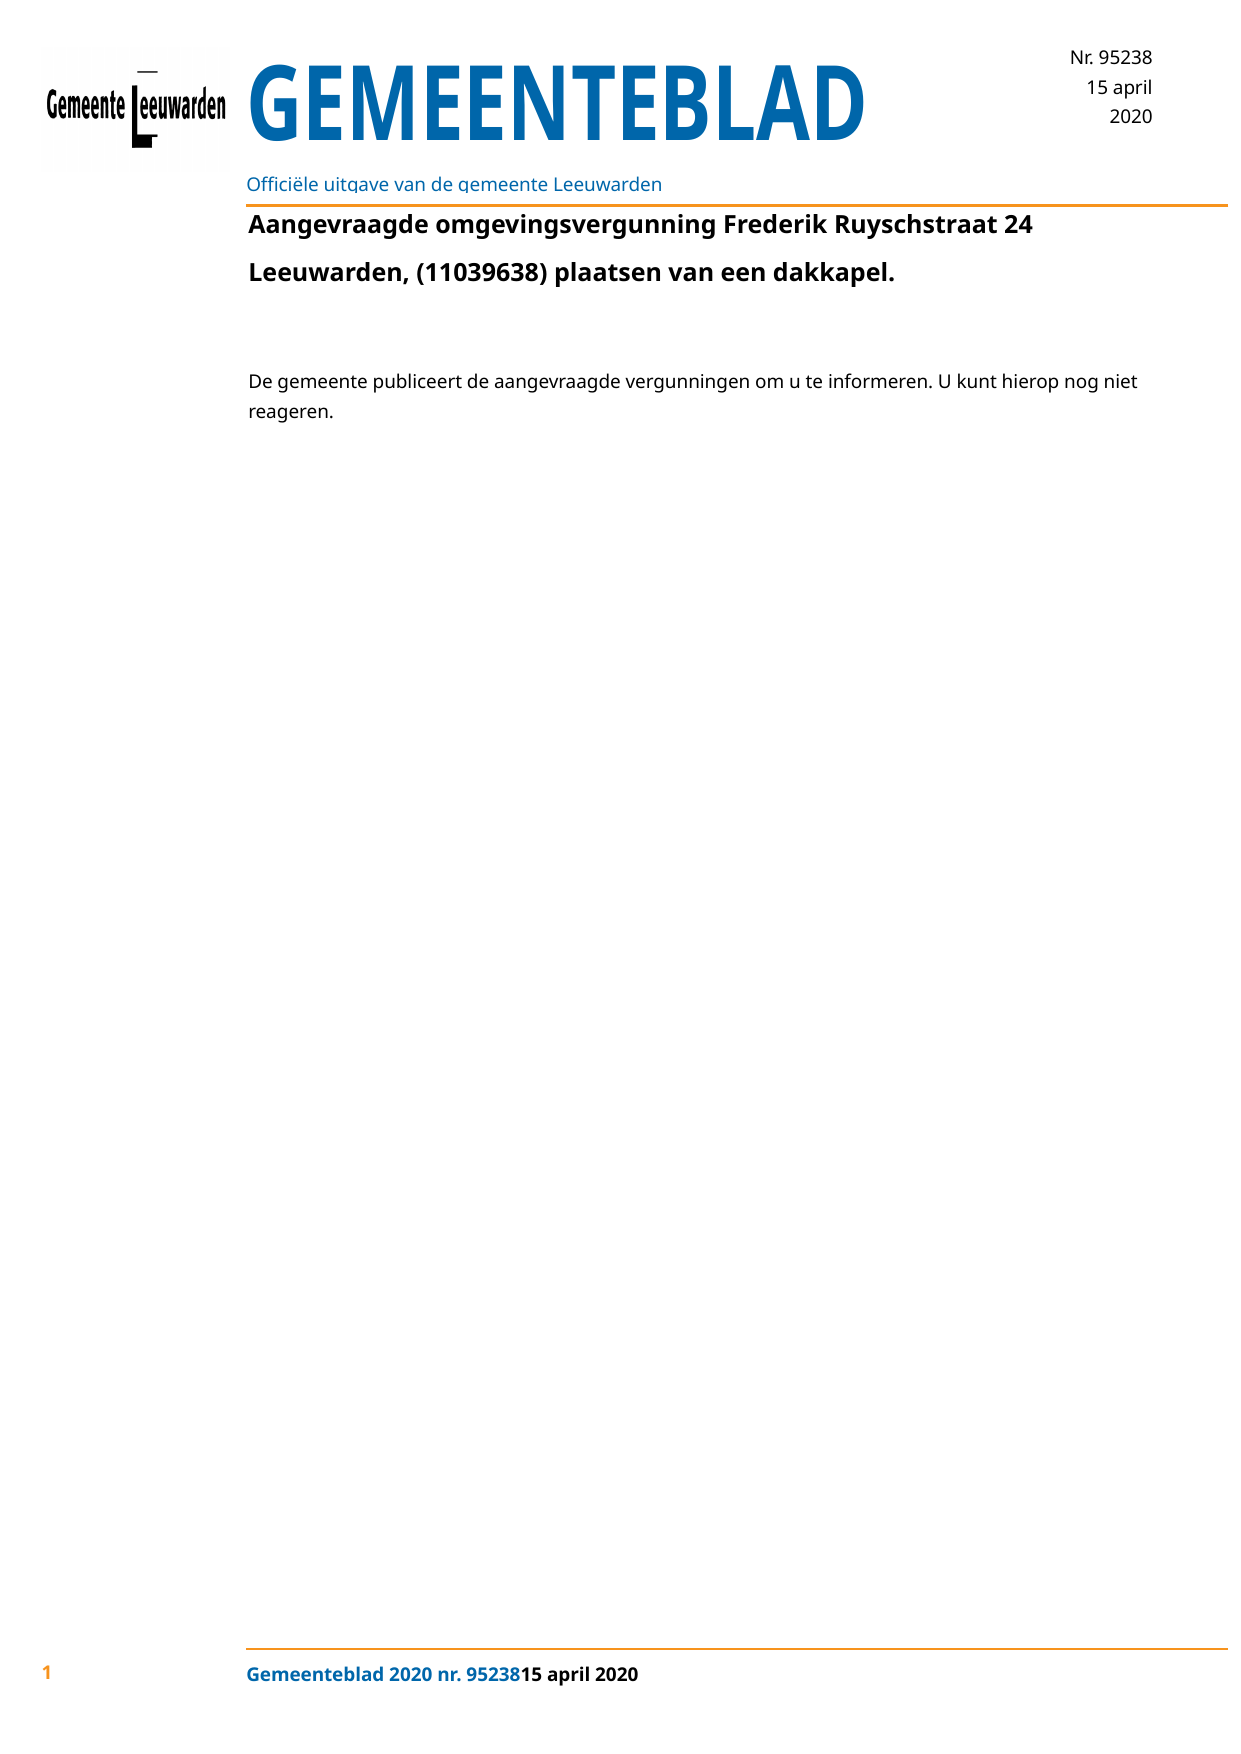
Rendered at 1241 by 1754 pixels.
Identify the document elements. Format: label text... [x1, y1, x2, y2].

text Aangevraagde omgevingsvergunning Frederik Ruyschstraat 24 Leeuwarden, (11039638) plaatsen van een dakkapel. [248, 207, 1152, 288]
text De gemeente publiceert de aangevraagde vergunningen om u te informeren. U kunt hierop nog niet reageren. [248, 368, 1152, 424]
picture [41, 47, 231, 172]
